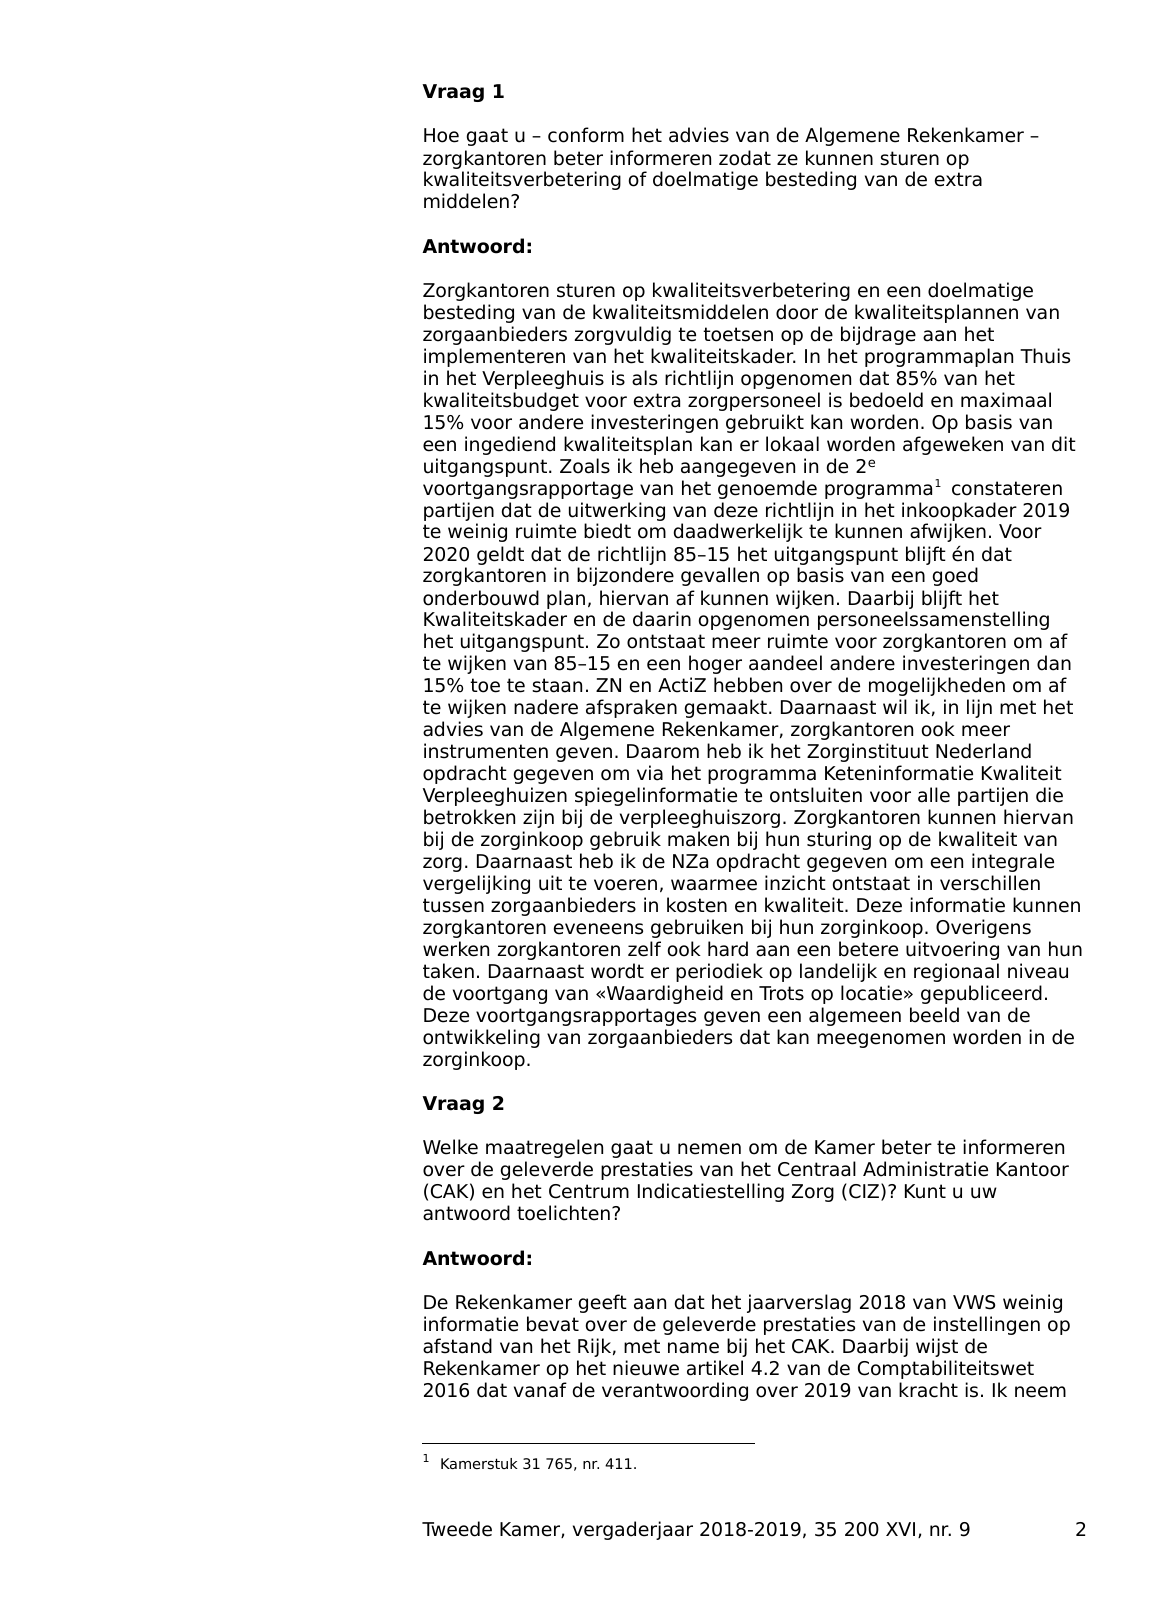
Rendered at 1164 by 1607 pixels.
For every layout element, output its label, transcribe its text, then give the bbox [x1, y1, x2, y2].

subtitle Antwoord: [422, 236, 1087, 257]
text Welke maatregelen gaat u nemen om de Kamer beter te informeren over de geleverde prestaties van het Centraal Administratie Kantoor (CAK) en het Centrum Indicatiestelling Zorg (CIZ)? Kunt u uw antwoord toelichten? [422, 1137, 1087, 1225]
subtitle Antwoord: [422, 1247, 1087, 1269]
text Kamerstuk 31 765, nr. 411. [422, 1452, 1087, 1474]
text Zorgkantoren sturen op kwaliteitsverbetering en een doelmatige besteding van de kwaliteitsmiddelen door de kwaliteitsplannen van zorgaanbieders zorgvuldig te toetsen op de bijdrage aan het implementeren van het kwaliteitskader. In het programmaplan Thuis in het Verpleeghuis is als richtlijn opgenomen dat 85% van het kwaliteitsbudget voor extra zorgpersoneel is bedoeld en maximaal 15% voor andere investeringen gebruikt kan worden. Op basis van een ingediend kwaliteitsplan kan er lokaal worden afgeweken van dit uitgangspunt. Zoals ik heb aangegeven in de 2e voortgangsrapportage van het genoemde programma constateren partijen dat de uitwerking van deze richtlijn in het inkoopkader 2019 te weinig ruimte biedt om daadwerkelijk te kunnen afwijken. Voor 2020 geldt dat de richtlijn 85–15 het uitgangspunt blijft én dat zorgkantoren in bijzondere gevallen op basis van een goed onderbouwd plan, hiervan af kunnen wijken. Daarbij blijft het Kwaliteitskader en de daarin opgenomen personeelssamenstelling het uitgangspunt. Zo ontstaat meer ruimte voor zorgkantoren om af te wijken van 85–15 en een hoger aandeel andere investeringen dan 15% toe te staan. ZN en ActiZ hebben over de mogelijkheden om af te wijken nadere afspraken gemaakt. Daarnaast wil ik, in lijn met het advies van de Algemene Rekenkamer, zorgkantoren ook meer instrumenten geven. Daarom heb ik het Zorginstituut Nederland opdracht gegeven om via het programma Keteninformatie Kwaliteit Verpleeghuizen spiegelinformatie te ontsluiten voor alle partijen die betrokken zijn bij de verpleeghuiszorg. Zorgkantoren kunnen hiervan bij de zorginkoop gebruik maken bij hun sturing op de kwaliteit van zorg. Daarnaast heb ik de NZa opdracht gegeven om een integrale vergelijking uit te voeren, waarmee inzicht ontstaat in verschillen tussen zorgaanbieders in kosten en kwaliteit. Deze informatie kunnen zorgkantoren eveneens gebruiken bij hun zorginkoop. Overigens werken zorgkantoren zelf ook hard aan een betere uitvoering van hun taken. Daarnaast wordt er periodiek op landelijk en regionaal niveau de voortgang van «Waardigheid en Trots op locatie» gepubliceerd. Deze voortgangsrapportages geven een algemeen beeld van de ontwikkeling van zorgaanbieders dat kan meegenomen worden in de zorginkoop. [422, 280, 1087, 1071]
subtitle Vraag 1 [422, 81, 1087, 103]
text Hoe gaat u – conform het advies van de Algemene Rekenkamer – zorgkantoren beter informeren zodat ze kunnen sturen op kwaliteitsverbetering of doelmatige besteding van de extra middelen? [422, 125, 1087, 213]
text De Rekenkamer geeft aan dat het jaarverslag 2018 van VWS weinig informatie bevat over de geleverde prestaties van de instellingen op afstand van het Rijk, met name bij het CAK. Daarbij wijst de Rekenkamer op het nieuwe artikel 4.2 van de Comptabiliteitswet 2016 dat vanaf de verantwoording over 2019 van kracht is. Ik neem [422, 1292, 1087, 1401]
subtitle Vraag 2 [422, 1093, 1087, 1115]
